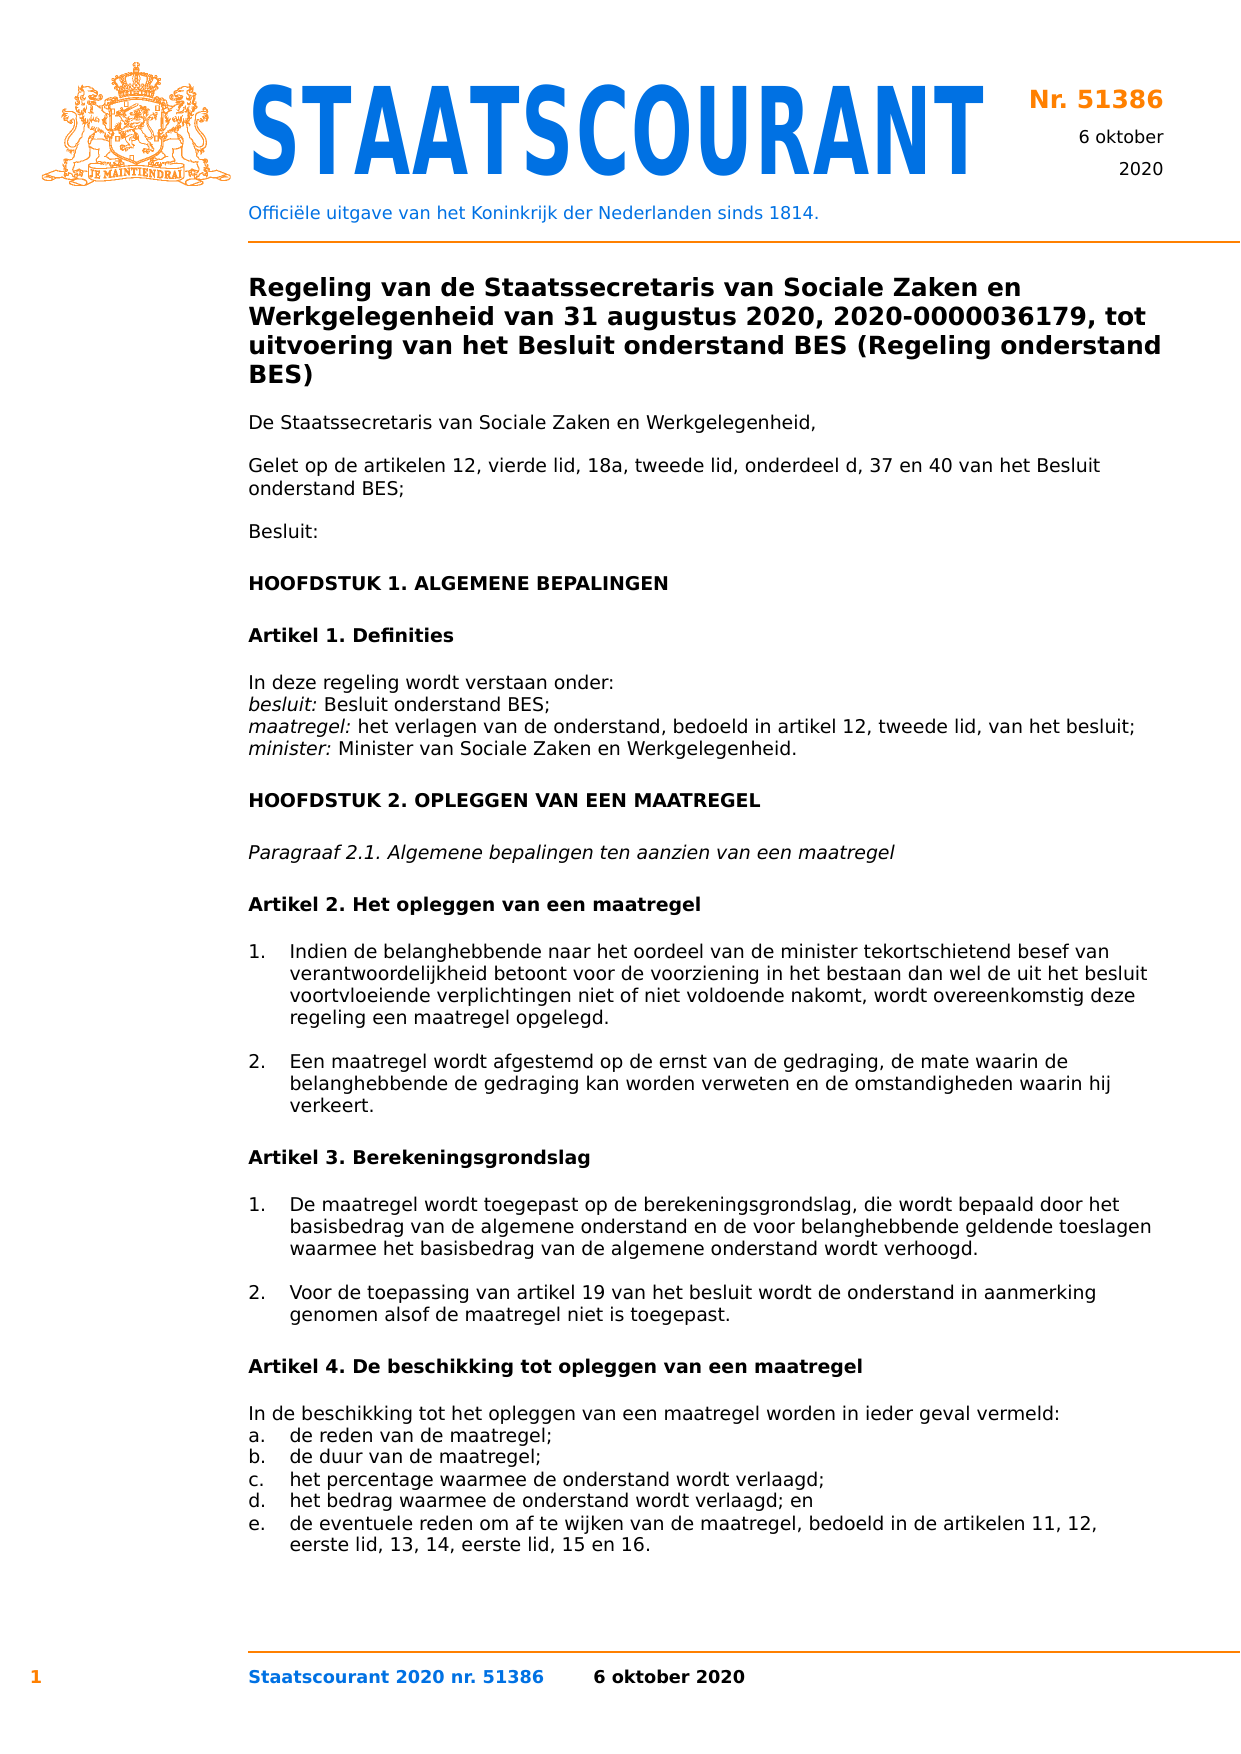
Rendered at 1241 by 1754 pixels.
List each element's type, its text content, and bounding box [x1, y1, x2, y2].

subtitle Artikel 3. Berekeningsgrondslag [248, 1147, 1163, 1169]
text Besluit: [248, 521, 1163, 543]
text a. de reden van de maatregel; [248, 1424, 1163, 1446]
text 1. De maatregel wordt toegepast op de berekeningsgrondslag, die wordt bepaald door het basisbedrag van de algemene onderstand en de voor belanghebbende geldende toeslagen waarmee het basisbedrag van de algemene onderstand wordt verhoogd. [248, 1194, 1163, 1260]
table_header STAATSCOURANT [248, 62, 998, 203]
subtitle Paragraaf 2.1. Algemene bepalingen ten aanzien van een maatregel [248, 842, 1163, 864]
text besluit: Besluit onderstand BES; [248, 694, 1163, 716]
text minister: Minister van Sociale Zaken en Werkgelegenheid. [248, 738, 1163, 760]
text e. de eventuele reden om af te wijken van de maatregel, bedoeld in de artikelen 11, 12, eerste lid, 13, 14, eerste lid, 15 en 16. [248, 1512, 1163, 1556]
text 2. Voor de toepassing van artikel 19 van het besluit wordt de onderstand in aanmerking genomen alsof de maatregel niet is toegepast. [248, 1282, 1163, 1326]
table_header [25, 62, 248, 241]
subtitle Regeling van de Staatssecretaris van Sociale Zaken en Werkgelegenheid van 31 augustus 2020, 2020-0000036179, tot uitvoering van het Besluit onderstand BES (Regeling onderstand BES) [248, 273, 1163, 390]
text In deze regeling wordt verstaan onder: [248, 672, 1163, 694]
picture [41, 62, 231, 186]
text 2. Een maatregel wordt afgestemd op de ernst van de gedraging, de mate waarin de belanghebbende de gedraging kan worden verweten en de omstandigheden waarin hij verkeert. [248, 1051, 1163, 1117]
subtitle HOOFDSTUK 1. ALGEMENE BEPALINGEN [248, 573, 1163, 595]
text maatregel: het verlagen van de onderstand, bedoeld in artikel 12, tweede lid, van het besluit; [248, 716, 1163, 738]
text De Staatssecretaris van Sociale Zaken en Werkgelegenheid, [248, 412, 1163, 433]
text c. het percentage waarmee de onderstand wordt verlaagd; [248, 1468, 1163, 1490]
subtitle Artikel 2. Het opleggen van een maatregel [248, 894, 1163, 916]
table_cell Officiële uitgave van het Koninkrijk der Nederlanden sinds 1814. [248, 203, 1240, 241]
table_cell 2020 [998, 153, 1240, 203]
subtitle HOOFDSTUK 2. OPLEGGEN VAN EEN MAATREGEL [248, 790, 1163, 812]
table_header Nr. 51386 [998, 62, 1240, 121]
subtitle Artikel 1. Definities [248, 625, 1163, 647]
text d. het bedrag waarmee de onderstand wordt verlaagd; en [248, 1490, 1163, 1512]
text Gelet op de artikelen 12, vierde lid, 18a, tweede lid, onderdeel d, 37 en 40 van het Besluit onderstand BES; [248, 455, 1163, 499]
subtitle Artikel 4. De beschikking tot opleggen van een maatregel [248, 1356, 1163, 1377]
text 1. Indien de belanghebbende naar het oordeel van de minister tekortschietend besef van verantwoordelijkheid betoont voor de voorziening in het bestaan dan wel de uit het besluit voortvloeiende verplichtingen niet of niet voldoende nakomt, wordt overeenkomstig deze regeling een maatregel opgelegd. [248, 941, 1163, 1029]
text In de beschikking tot het opleggen van een maatregel worden in ieder geval vermeld: [248, 1402, 1163, 1424]
text b. de duur van de maatregel; [248, 1446, 1163, 1468]
table_cell 6 oktober [998, 121, 1240, 153]
